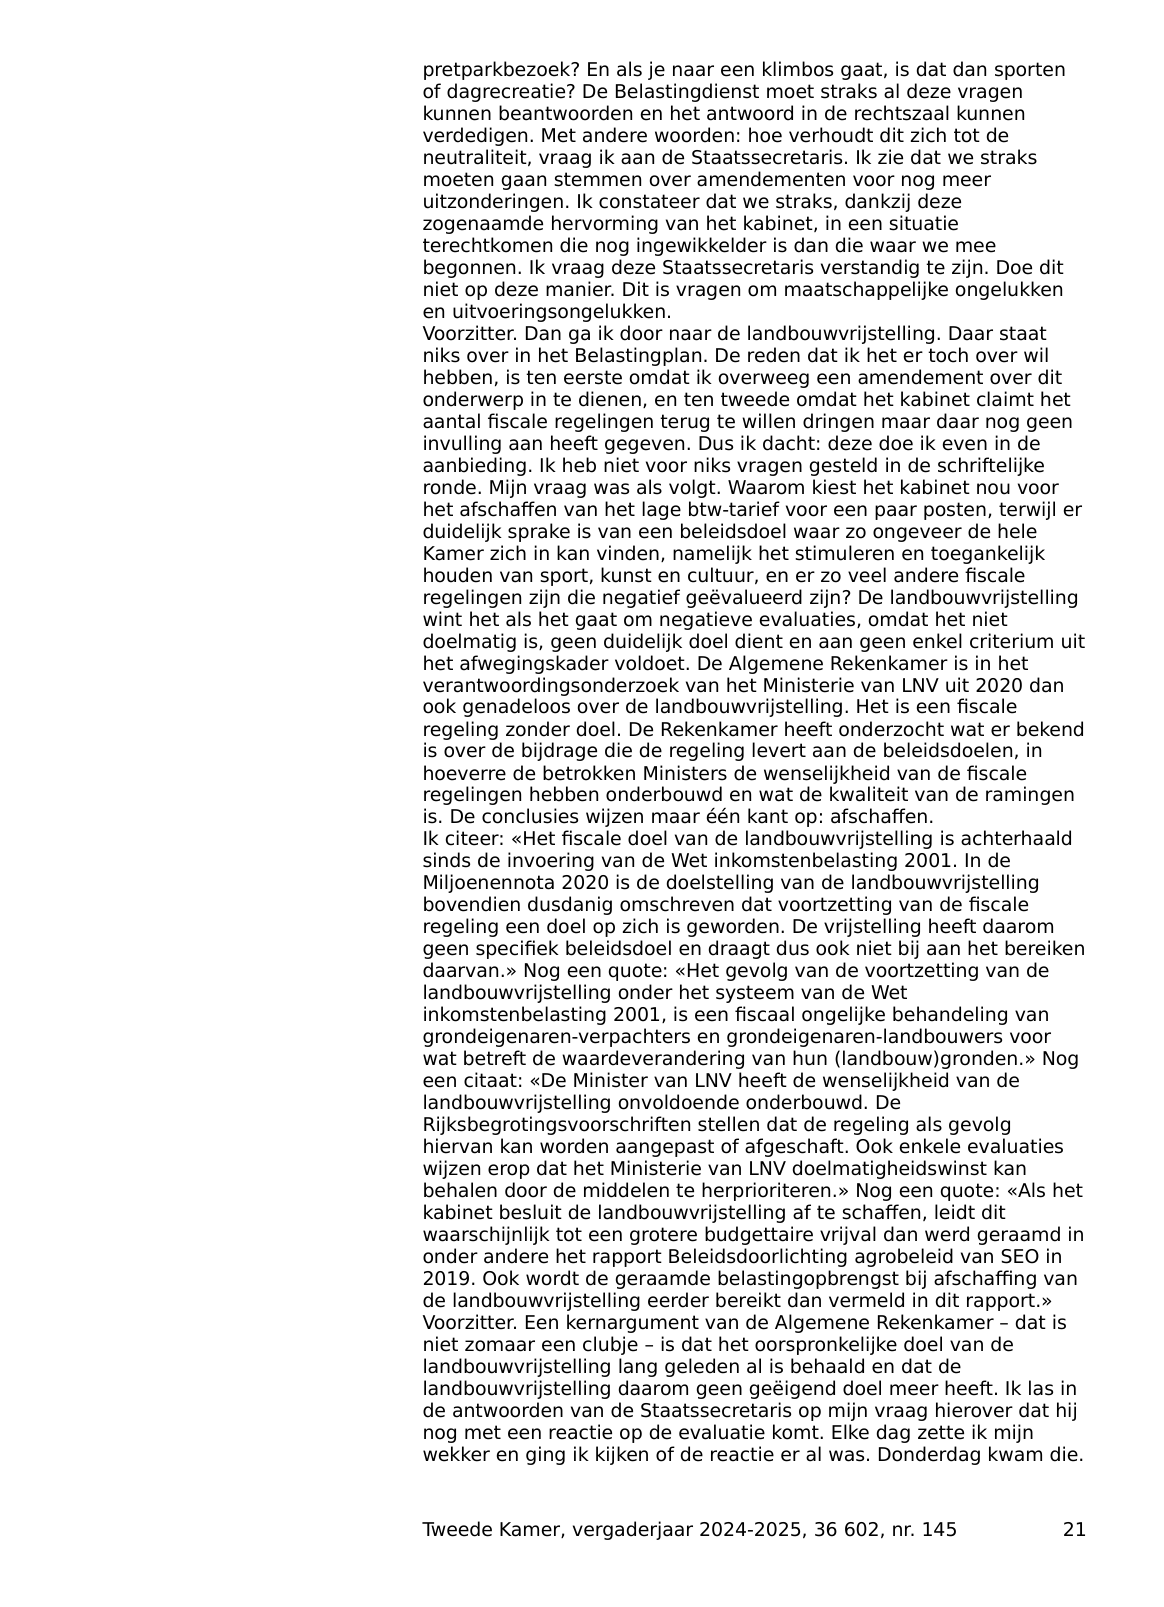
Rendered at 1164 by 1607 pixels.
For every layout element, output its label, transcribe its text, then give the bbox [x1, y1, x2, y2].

text Voorzitter. Dan ga ik door naar de landbouwvrijstelling. Daar staat niks over in het Belastingplan. De reden dat ik het er toch over wil hebben, is ten eerste omdat ik overweeg een amendement over dit onderwerp in te dienen, en ten tweede omdat het kabinet claimt het aantal fiscale regelingen terug te willen dringen maar daar nog geen invulling aan heeft gegeven. Dus ik dacht: deze doe ik even in de aanbieding. Ik heb niet voor niks vragen gesteld in de schriftelijke ronde. Mijn vraag was als volgt. Waarom kiest het kabinet nou voor het afschaffen van het lage btw-tarief voor een paar posten, terwijl er duidelijk sprake is van een beleidsdoel waar zo ongeveer de hele Kamer zich in kan vinden, namelijk het stimuleren en toegankelijk houden van sport, kunst en cultuur, en er zo veel andere fiscale regelingen zijn die negatief geëvalueerd zijn? De landbouwvrijstelling wint het als het gaat om negatieve evaluaties, omdat het niet doelmatig is, geen duidelijk doel dient en aan geen enkel criterium uit het afwegingskader voldoet. De Algemene Rekenkamer is in het verantwoordingsonderzoek van het Ministerie van LNV uit 2020 dan ook genadeloos over de landbouwvrijstelling. Het is een fiscale regeling zonder doel. De Rekenkamer heeft onderzocht wat er bekend is over de bijdrage die de regeling levert aan de beleidsdoelen, in hoeverre de betrokken Ministers de wenselijkheid van de fiscale regelingen hebben onderbouwd en wat de kwaliteit van de ramingen is. De conclusies wijzen maar één kant op: afschaffen. [422, 323, 1087, 828]
text Voorzitter. Een kernargument van de Algemene Rekenkamer – dat is niet zomaar een clubje – is dat het oorspronkelijke doel van de landbouwvrijstelling lang geleden al is behaald en dat de landbouwvrijstelling daarom geen geëigend doel meer heeft. Ik las in de antwoorden van de Staatssecretaris op mijn vraag hierover dat hij nog met een reactie op de evaluatie komt. Elke dag zette ik mijn wekker en ging ik kijken of de reactie er al was. Donderdag kwam die. [422, 1312, 1087, 1466]
text pretparkbezoek? En als je naar een klimbos gaat, is dat dan sporten of dagrecreatie? De Belastingdienst moet straks al deze vragen kunnen beantwoorden en het antwoord in de rechtszaal kunnen verdedigen. Met andere woorden: hoe verhoudt dit zich tot de neutraliteit, vraag ik aan de Staatssecretaris. Ik zie dat we straks moeten gaan stemmen over amendementen voor nog meer uitzonderingen. Ik constateer dat we straks, dankzij deze zogenaamde hervorming van het kabinet, in een situatie terechtkomen die nog ingewikkelder is dan die waar we mee begonnen. Ik vraag deze Staatssecretaris verstandig te zijn. Doe dit niet op deze manier. Dit is vragen om maatschappelijke ongelukken en uitvoeringsongelukken. [422, 59, 1087, 323]
text Ik citeer: «Het fiscale doel van de landbouwvrijstelling is achterhaald sinds de invoering van de Wet inkomstenbelasting 2001. In de Miljoenennota 2020 is de doelstelling van de landbouwvrijstelling bovendien dusdanig omschreven dat voortzetting van de fiscale regeling een doel op zich is geworden. De vrijstelling heeft daarom geen specifiek beleidsdoel en draagt dus ook niet bij aan het bereiken daarvan.» Nog een quote: «Het gevolg van de voortzetting van de landbouwvrijstelling onder het systeem van de Wet inkomstenbelasting 2001, is een fiscaal ongelijke behandeling van grondeigenaren-verpachters en grondeigenaren-landbouwers voor wat betreft de waardeverandering van hun (landbouw)gronden.» Nog een citaat: «De Minister van LNV heeft de wenselijkheid van de landbouwvrijstelling onvoldoende onderbouwd. De Rijksbegrotingsvoorschriften stellen dat de regeling als gevolg hiervan kan worden aangepast of afgeschaft. Ook enkele evaluaties wijzen erop dat het Ministerie van LNV doelmatigheidswinst kan behalen door de middelen te herprioriteren.» Nog een quote: «Als het kabinet besluit de landbouwvrijstelling af te schaffen, leidt dit waarschijnlijk tot een grotere budgettaire vrijval dan werd geraamd in onder andere het rapport Beleidsdoorlichting agrobeleid van SEO in 2019. Ook wordt de geraamde belastingopbrengst bij afschaffing van de landbouwvrijstelling eerder bereikt dan vermeld in dit rapport.» [422, 828, 1087, 1312]
